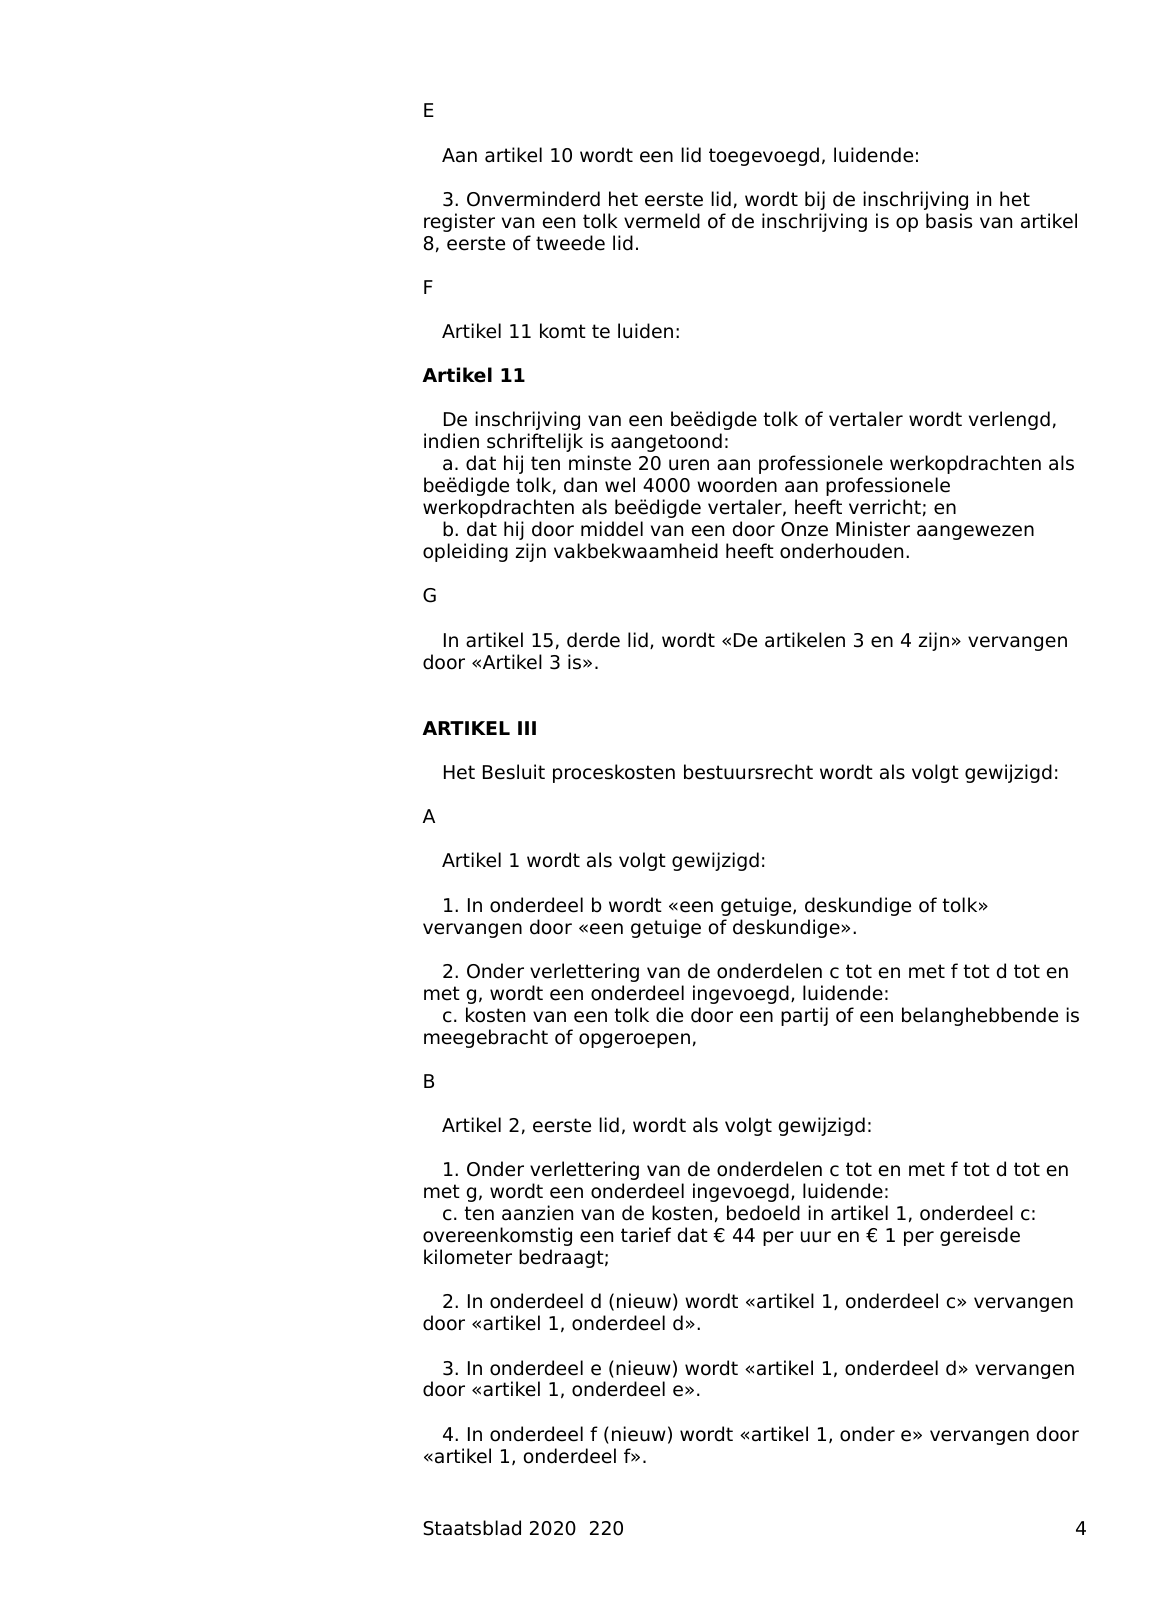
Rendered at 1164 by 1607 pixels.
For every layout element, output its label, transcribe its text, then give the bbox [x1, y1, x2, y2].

subtitle Artikel 11 [422, 365, 1087, 387]
text G [422, 585, 1087, 607]
text 2. Onder verlettering van de onderdelen c tot en met f tot d tot en met g, wordt een onderdeel ingevoegd, luidende: [422, 961, 1087, 1005]
subtitle ARTIKEL III [422, 718, 1087, 740]
text Artikel 1 wordt als volgt gewijzigd: [422, 850, 1087, 872]
text B [422, 1071, 1087, 1093]
text 2. In onderdeel d (nieuw) wordt «artikel 1, onderdeel c» vervangen door «artikel 1, onderdeel d». [422, 1291, 1087, 1335]
text c. ten aanzien van de kosten, bedoeld in artikel 1, onderdeel c: overeenkomstig een tarief dat € 44 per uur en € 1 per gereisde kilometer bedraagt; [422, 1203, 1087, 1269]
text Artikel 11 komt te luiden: [422, 321, 1087, 343]
text 3. In onderdeel e (nieuw) wordt «artikel 1, onderdeel d» vervangen door «artikel 1, onderdeel e». [422, 1357, 1087, 1401]
text a. dat hij ten minste 20 uren aan professionele werkopdrachten als beëdigde tolk, dan wel 4000 woorden aan professionele werkopdrachten als beëdigde vertaler, heeft verricht; en [422, 453, 1087, 519]
text 1. Onder verlettering van de onderdelen c tot en met f tot d tot en met g, wordt een onderdeel ingevoegd, luidende: [422, 1159, 1087, 1203]
text Aan artikel 10 wordt een lid toegevoegd, luidende: [422, 144, 1087, 167]
text In artikel 15, derde lid, wordt «De artikelen 3 en 4 zijn» vervangen door «Artikel 3 is». [422, 629, 1087, 673]
text 3. Onverminderd het eerste lid, wordt bij de inschrijving in het register van een tolk vermeld of de inschrijving is op basis van artikel 8, eerste of tweede lid. [422, 189, 1087, 255]
text b. dat hij door middel van een door Onze Minister aangewezen opleiding zijn vakbekwaamheid heeft onderhouden. [422, 519, 1087, 563]
text c. kosten van een tolk die door een partij of een belanghebbende is meegebracht of opgeroepen, [422, 1005, 1087, 1049]
text 4. In onderdeel f (nieuw) wordt «artikel 1, onder e» vervangen door «artikel 1, onderdeel f». [422, 1423, 1087, 1467]
text A [422, 806, 1087, 828]
text Het Besluit proceskosten bestuursrecht wordt als volgt gewijzigd: [422, 762, 1087, 784]
text 1. In onderdeel b wordt «een getuige, deskundige of tolk» vervangen door «een getuige of deskundige». [422, 894, 1087, 938]
text F [422, 277, 1087, 299]
text De inschrijving van een beëdigde tolk of vertaler wordt verlengd, indien schriftelijk is aangetoond: [422, 409, 1087, 453]
text E [422, 100, 1087, 122]
text Artikel 2, eerste lid, wordt als volgt gewijzigd: [422, 1115, 1087, 1137]
